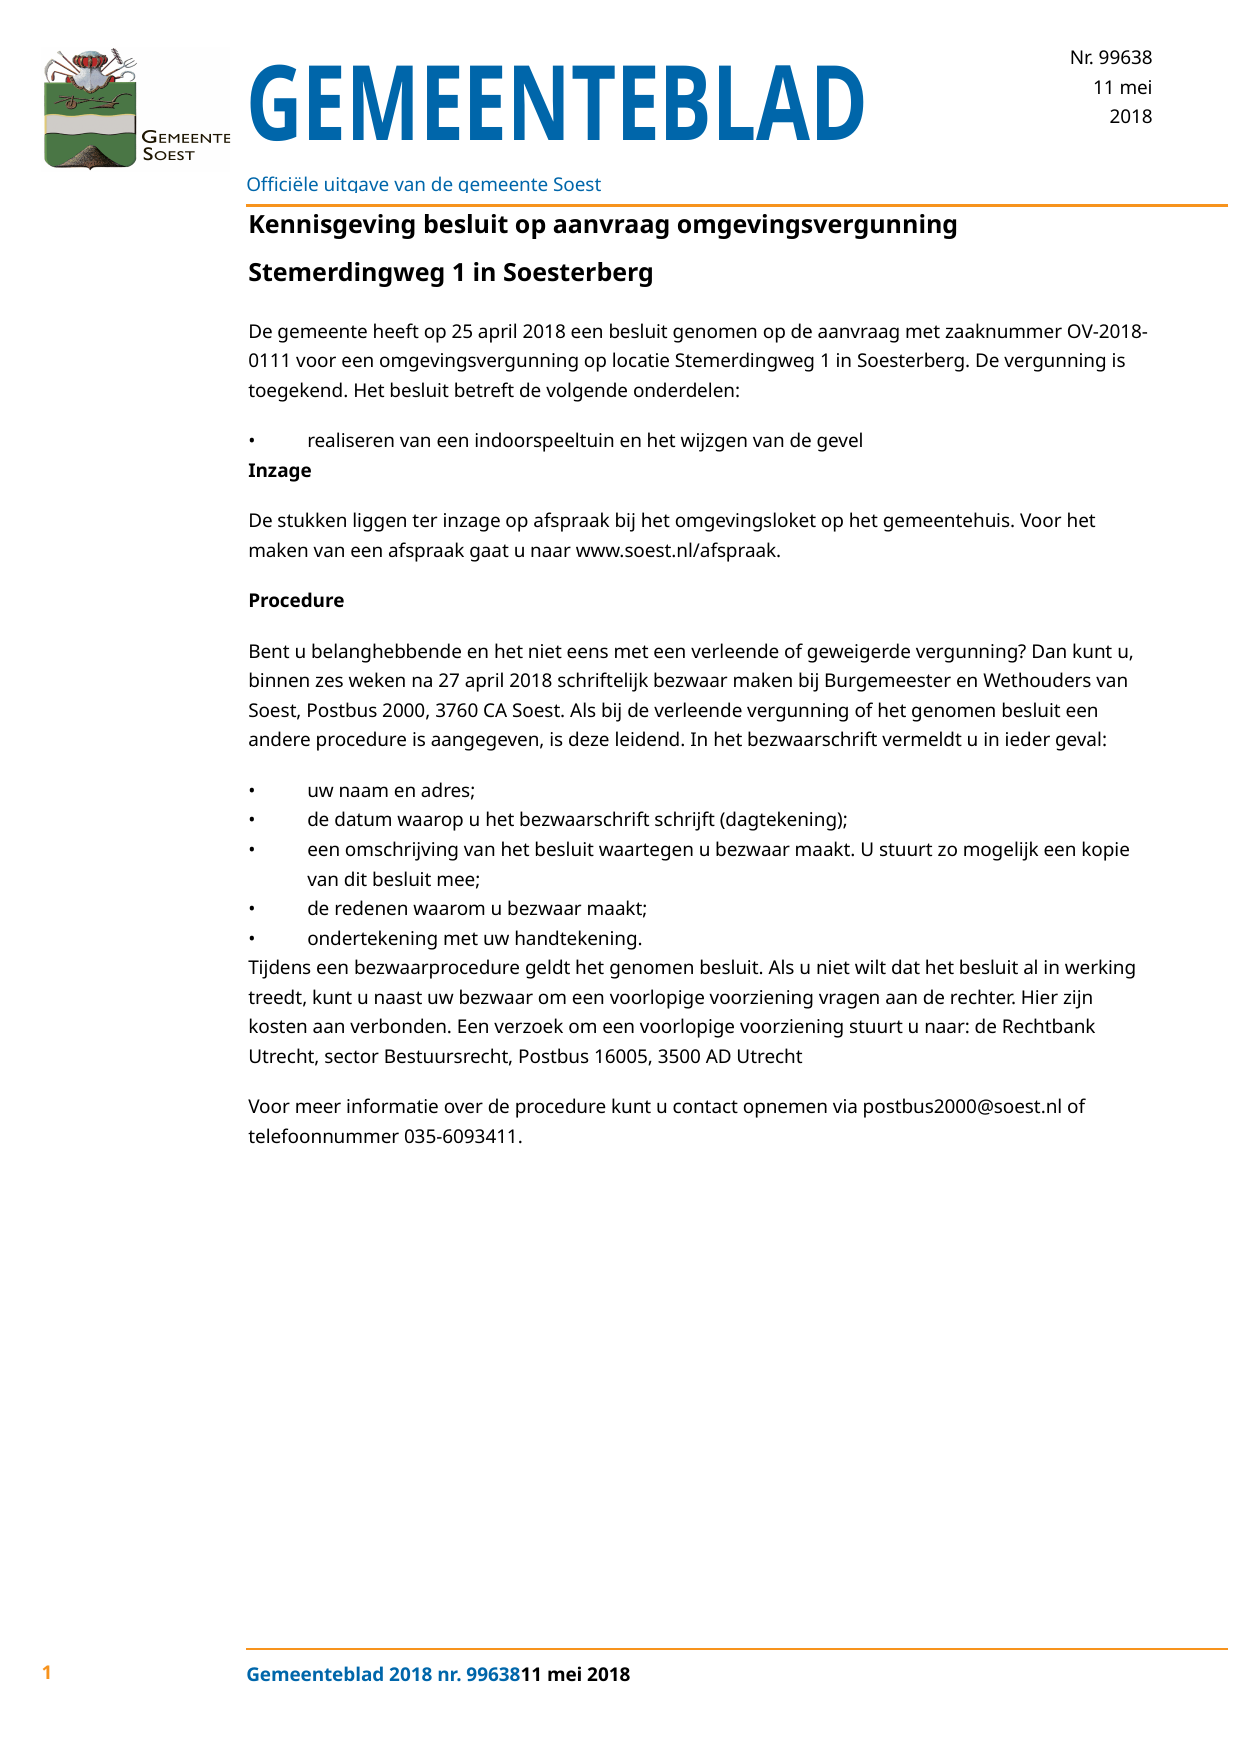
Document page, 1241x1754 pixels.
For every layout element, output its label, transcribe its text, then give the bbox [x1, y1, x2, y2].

list realiseren van een indoorspeeltuin en het wijzgen van de gevel [248, 427, 1152, 453]
text Tijdens een bezwaarprocedure geldt het genomen besluit. Als u niet wilt dat het besluit al in werking treedt, kunt u naast uw bezwaar om een voorlopige voorziening vragen aan de rechter. Hier zijn kosten aan verbonden. Een verzoek om een voorlopige voorziening stuurt u naar: de Rechtbank Utrecht, sector Bestuursrecht, Postbus 16005, 3500 AD Utrecht [248, 954, 1152, 1069]
text Voor meer informatie over de procedure kunt u contact opnemen via postbus2000@soest.nl of telefoonnummer 035-6093411. [248, 1094, 1152, 1149]
text Procedure [248, 587, 1152, 613]
list de datum waarop u het bezwaarschrift schrijft (dagtekening); [248, 807, 1152, 832]
list een omschrijving van het besluit waartegen u bezwaar maakt. U stuurt zo mogelijk een kopie van dit besluit mee; [248, 836, 1152, 892]
picture [41, 47, 231, 172]
text De gemeente heeft op 25 april 2018 een besluit genomen op de aanvraag met zaaknummer OV-2018-0111 voor een omgevingsvergunning op locatie Stemerdingweg 1 in Soesterberg. De vergunning is toegekend. Het besluit betreft de volgende onderdelen: [248, 318, 1152, 403]
list de redenen waarom u bezwaar maakt; [248, 895, 1152, 921]
list uw naam en adres; [248, 777, 1152, 803]
list ondertekening met uw handtekening. [248, 925, 1152, 951]
text Kennisgeving besluit op aanvraag omgevingsvergunning Stemerdingweg 1 in Soesterberg [248, 207, 1152, 288]
text De stukken liggen ter inzage op afspraak bij het omgevingsloket op het gemeentehuis. Voor het maken van een afspraak gaat u naar www.soest.nl/afspraak. [248, 507, 1152, 563]
text Inzage [248, 457, 1152, 483]
text Bent u belanghebbende en het niet eens met een verleende of geweigerde vergunning? Dan kunt u, binnen zes weken na 27 april 2018 schriftelijk bezwaar maken bij Burgemeester en Wethouders van Soest, Postbus 2000, 3760 CA Soest. Als bij de verleende vergunning of het genomen besluit een andere procedure is aangegeven, is deze leidend. In het bezwaarschrift vermeldt u in ieder geval: [248, 638, 1152, 752]
